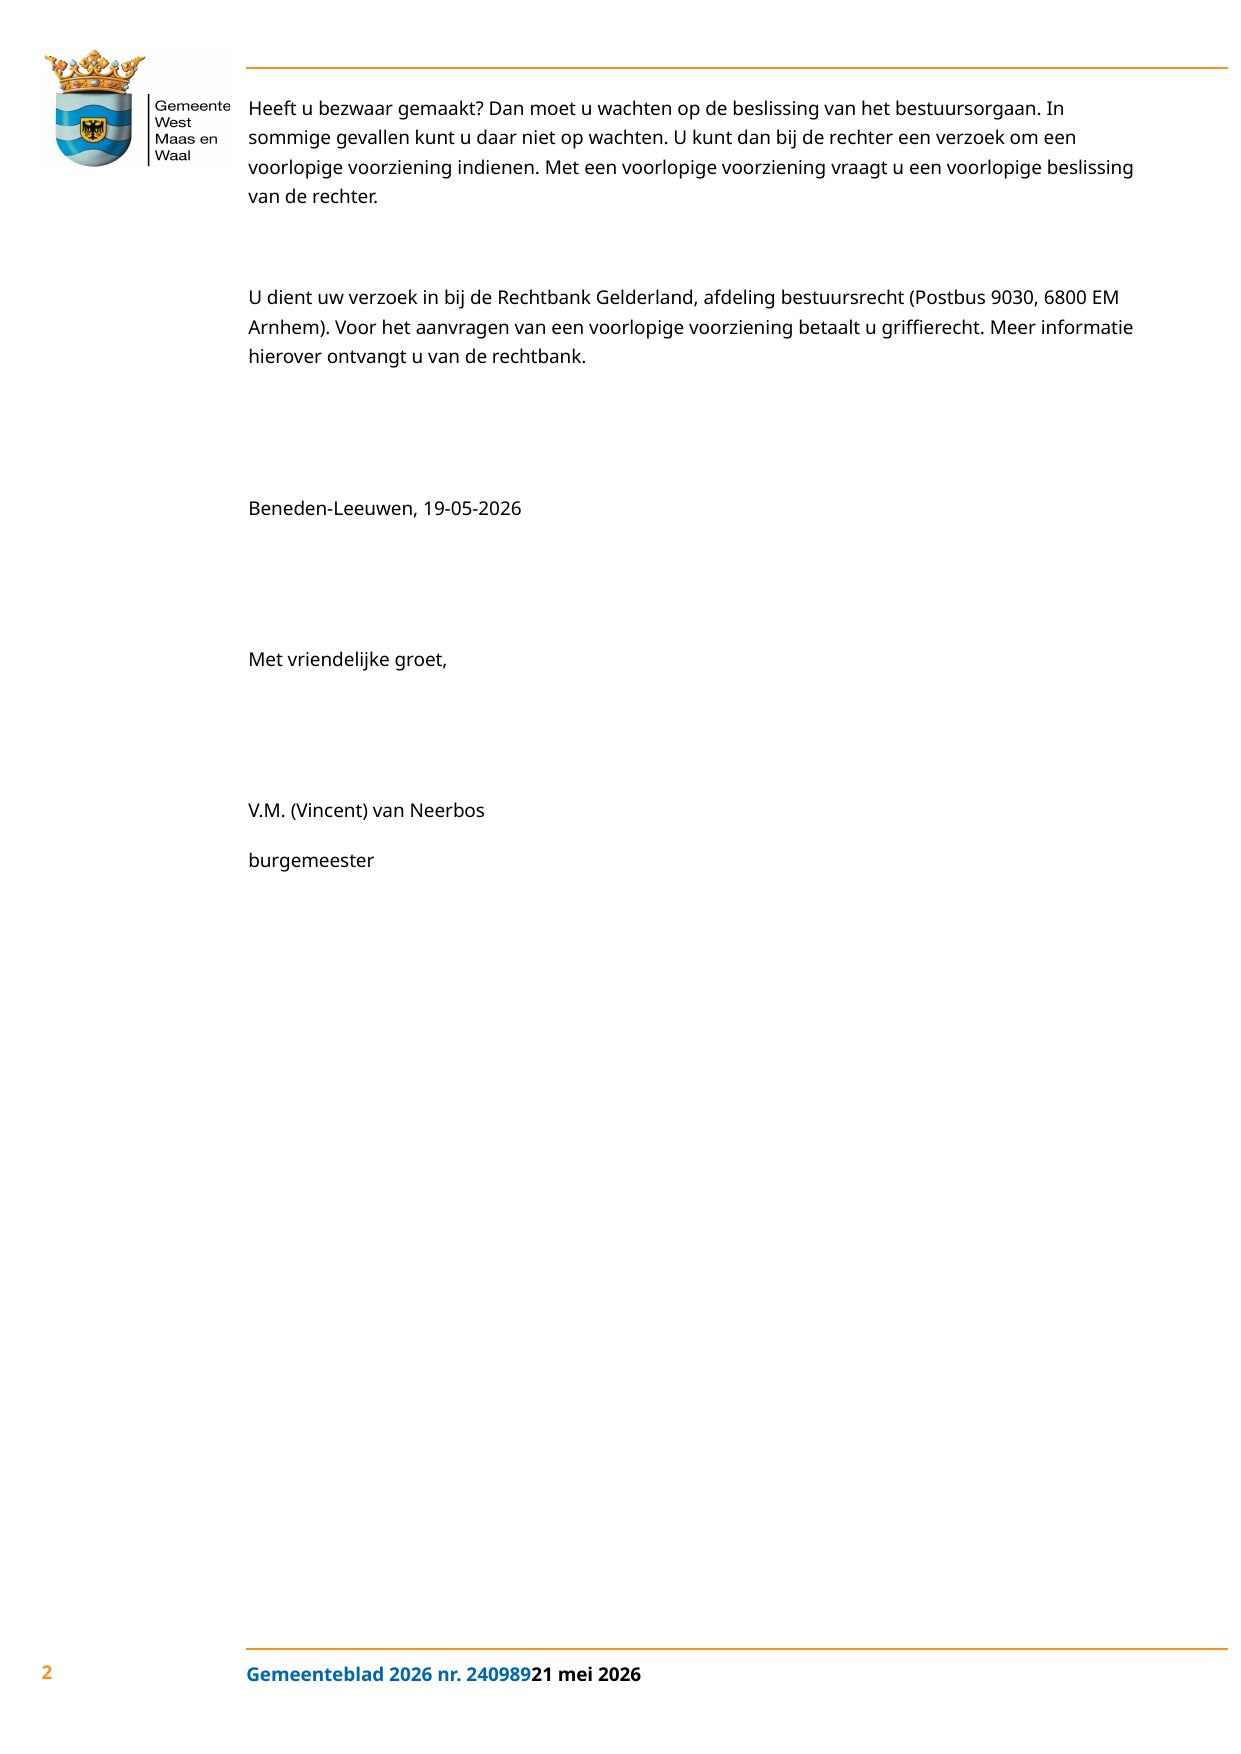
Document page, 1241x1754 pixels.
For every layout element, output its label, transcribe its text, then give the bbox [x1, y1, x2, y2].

text Heeft u bezwaar gemaakt? Dan moet u wachten op de beslissing van het bestuursorgaan. In sommige gevallen kunt u daar niet op wachten. U kunt dan bij de rechter een verzoek om een voorlopige voorziening indienen. Met een voorlopige voorziening vraagt u een voorlopige beslissing van de rechter. [248, 95, 1152, 209]
picture [41, 47, 231, 172]
text U dient uw verzoek in bij de Rechtbank Gelderland, afdeling bestuursrecht (Postbus 9030, 6800 EM Arnhem). Voor het aanvragen van een voorlopige voorziening betaalt u griffierecht. Meer informatie hierover ontvangt u van de rechtbank. [248, 284, 1152, 369]
text Beneden-Leeuwen, 19-05-2026 [248, 495, 1152, 521]
text V.M. (Vincent) van Neerbos [248, 797, 1152, 823]
text burgemeester [248, 848, 1152, 873]
text Met vriendelijke groet, [248, 646, 1152, 672]
